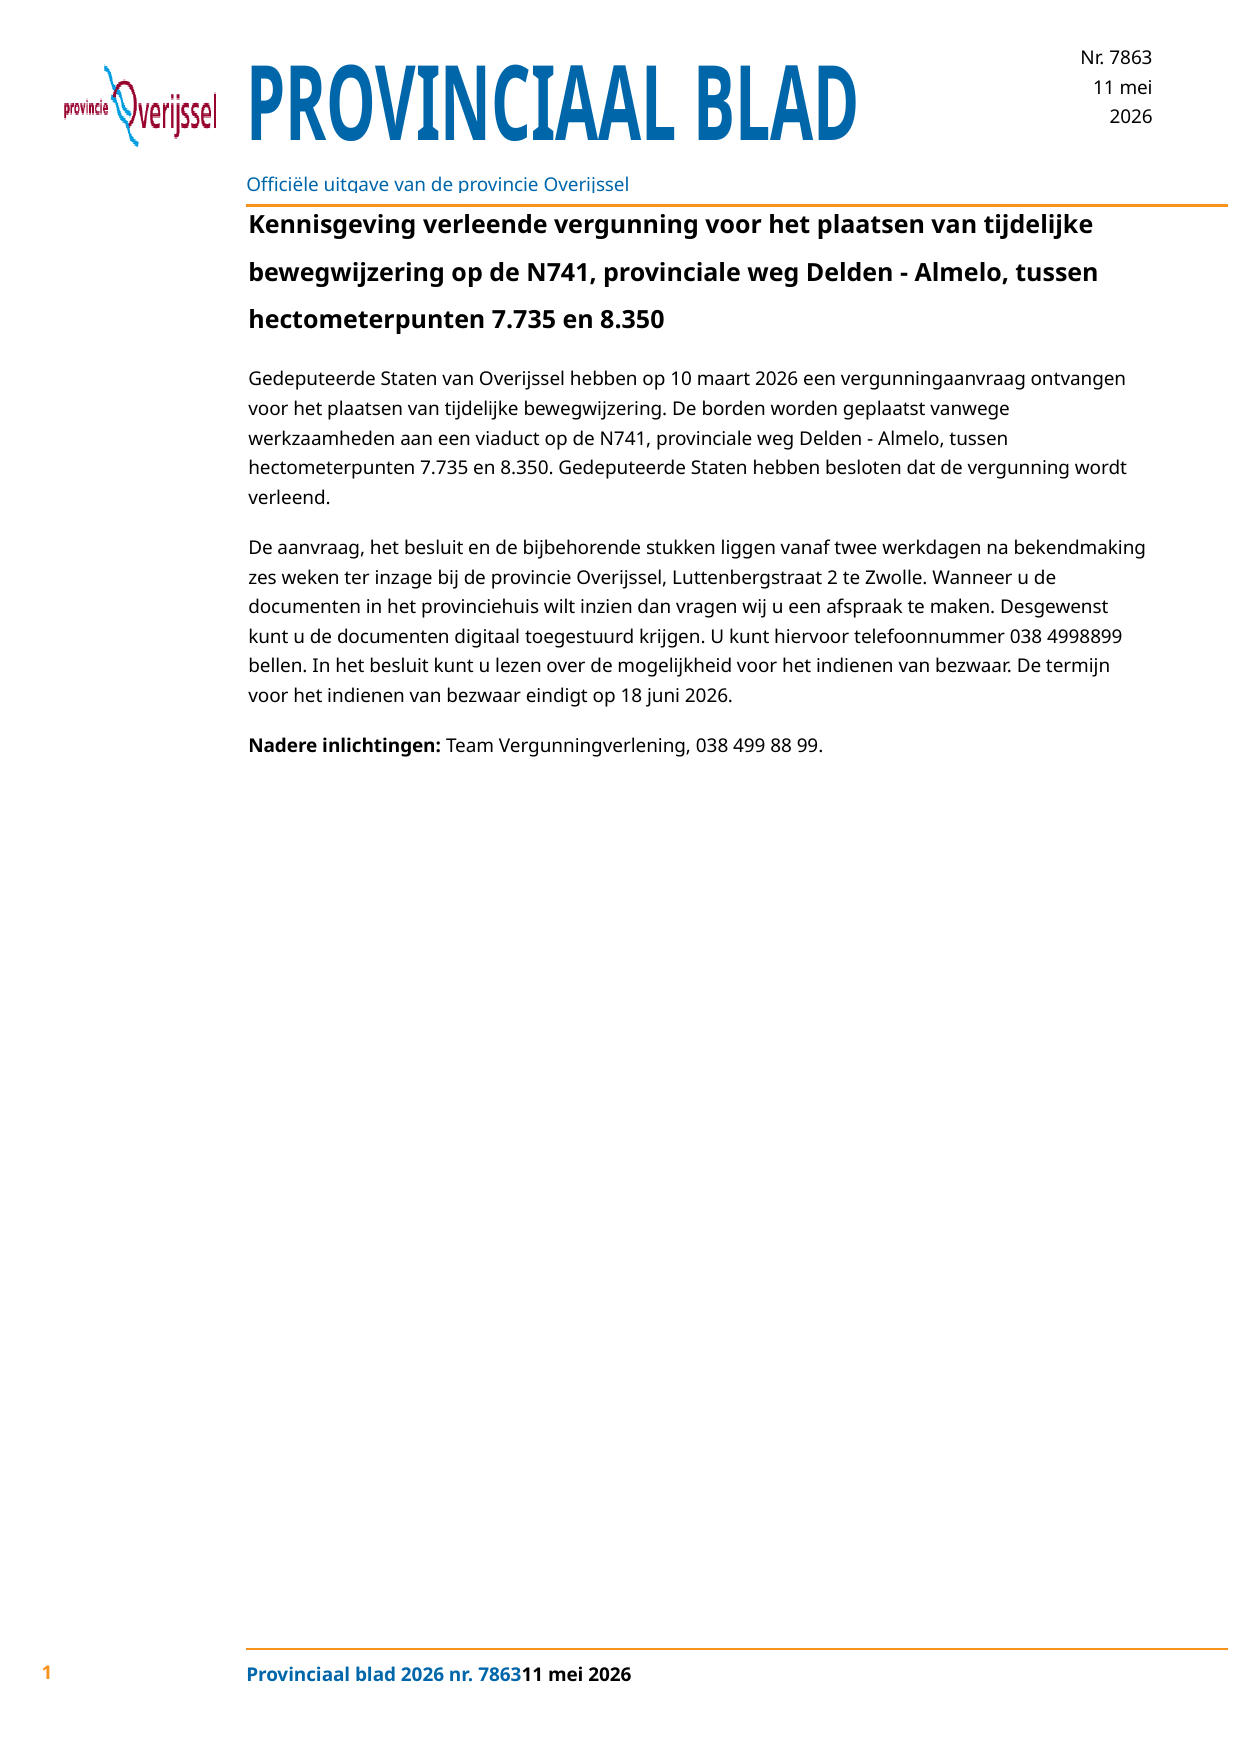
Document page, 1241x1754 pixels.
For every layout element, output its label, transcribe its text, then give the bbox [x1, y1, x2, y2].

text Kennisgeving verleende vergunning voor het plaatsen van tijdelijke bewegwijzering op de N741, provinciale weg Delden - Almelo, tussen hectometerpunten 7.735 en 8.350 [248, 207, 1152, 336]
picture [41, 47, 231, 172]
text Nadere inlichtingen: Team Vergunningverlening, 038 499 88 99. [248, 733, 1152, 758]
text De aanvraag, het besluit en de bijbehorende stukken liggen vanaf twee werkdagen na bekendmaking zes weken ter inzage bij de provincie Overijssel, Luttenbergstraat 2 te Zwolle. Wanneer u de documenten in het provinciehuis wilt inzien dan vragen wij u een afspraak te maken. Desgewenst kunt u de documenten digitaal toegestuurd krijgen. U kunt hiervoor telefoonnummer 038 4998899 bellen. In het besluit kunt u lezen over de mogelijkheid voor het indienen van bezwaar. De termijn voor het indienen van bezwaar eindigt op 18 juni 2026. [248, 534, 1152, 708]
text Gedeputeerde Staten van Overijssel hebben op 10 maart 2026 een vergunningaanvraag ontvangen voor het plaatsen van tijdelijke bewegwijzering. De borden worden geplaatst vanwege werkzaamheden aan een viaduct op de N741, provinciale weg Delden - Almelo, tussen hectometerpunten 7.735 en 8.350. Gedeputeerde Staten hebben besloten dat de vergunning wordt verleend. [248, 366, 1152, 509]
